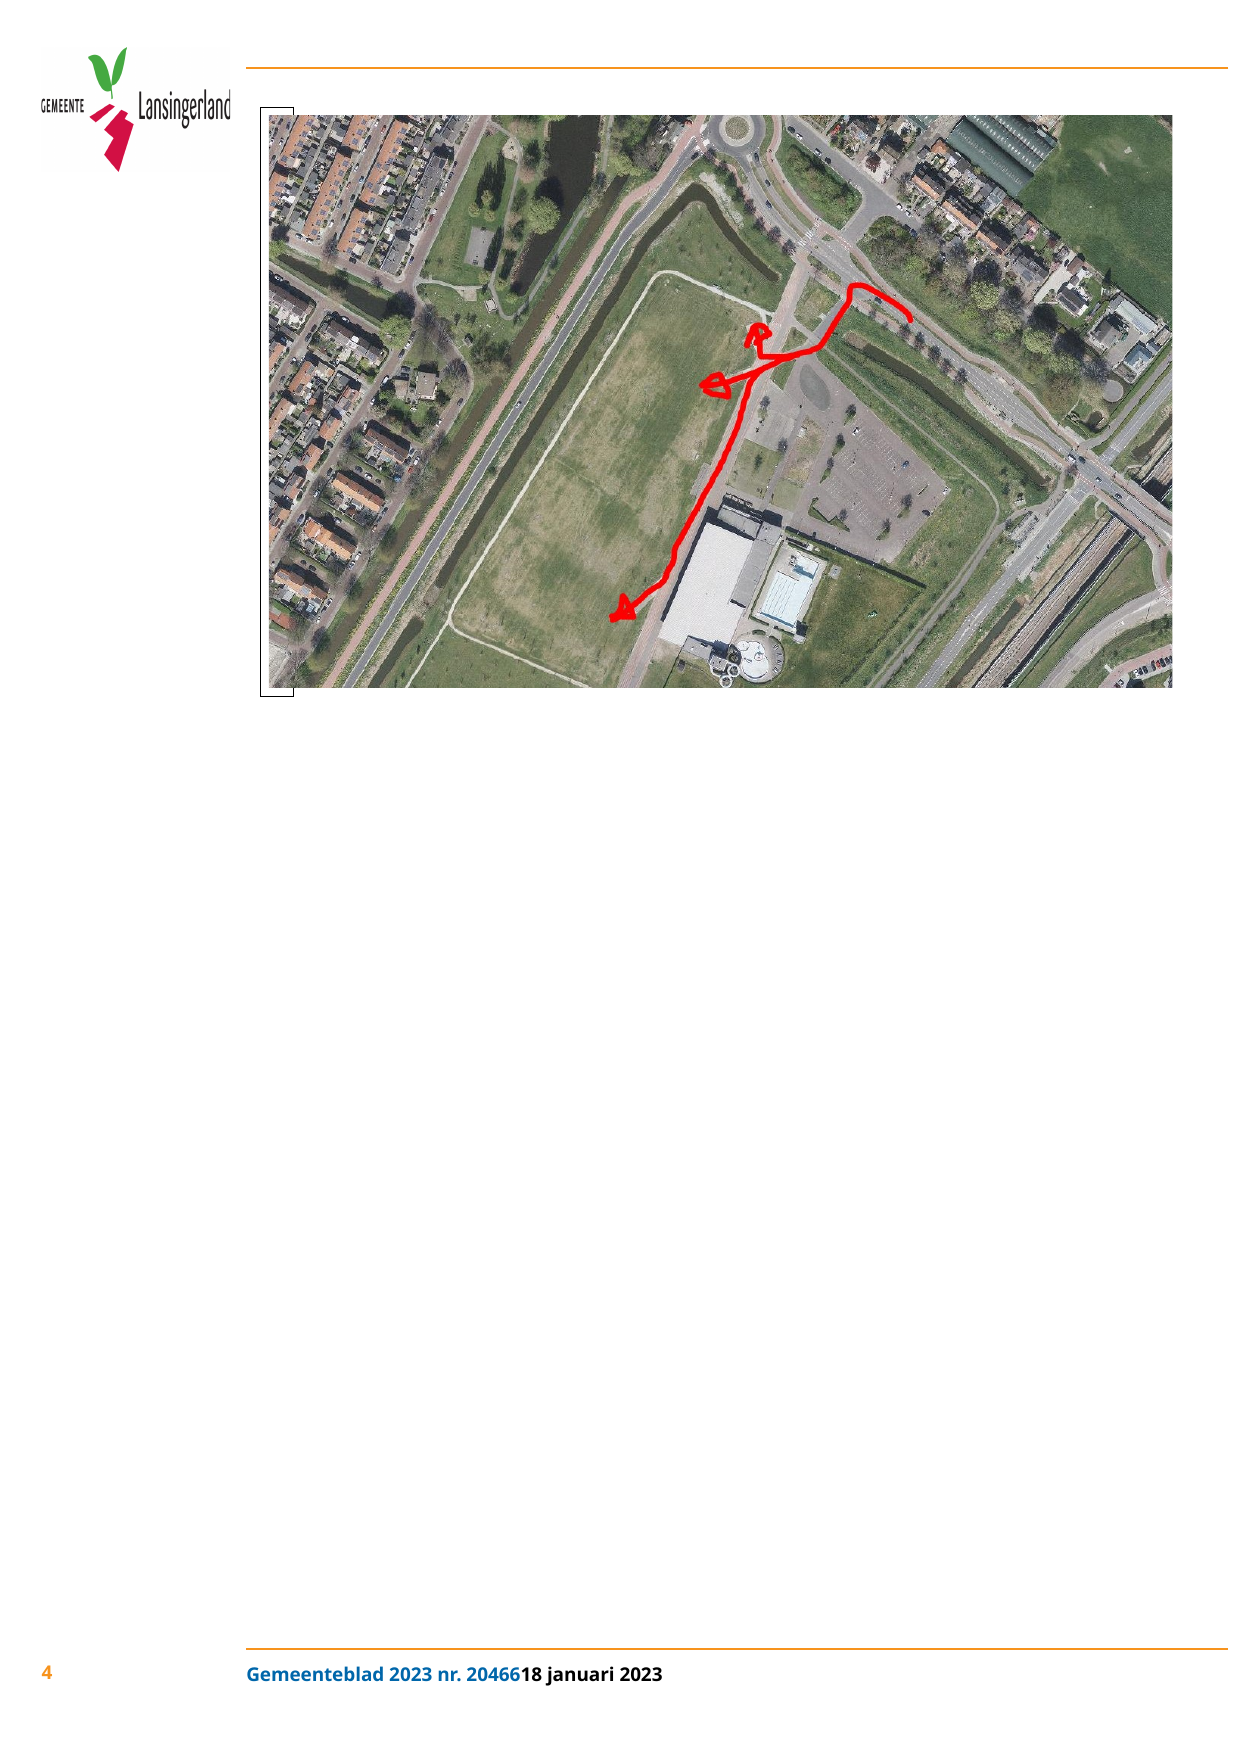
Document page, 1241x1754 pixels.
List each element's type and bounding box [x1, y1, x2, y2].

picture [268, 115, 1173, 688]
picture [41, 47, 231, 172]
